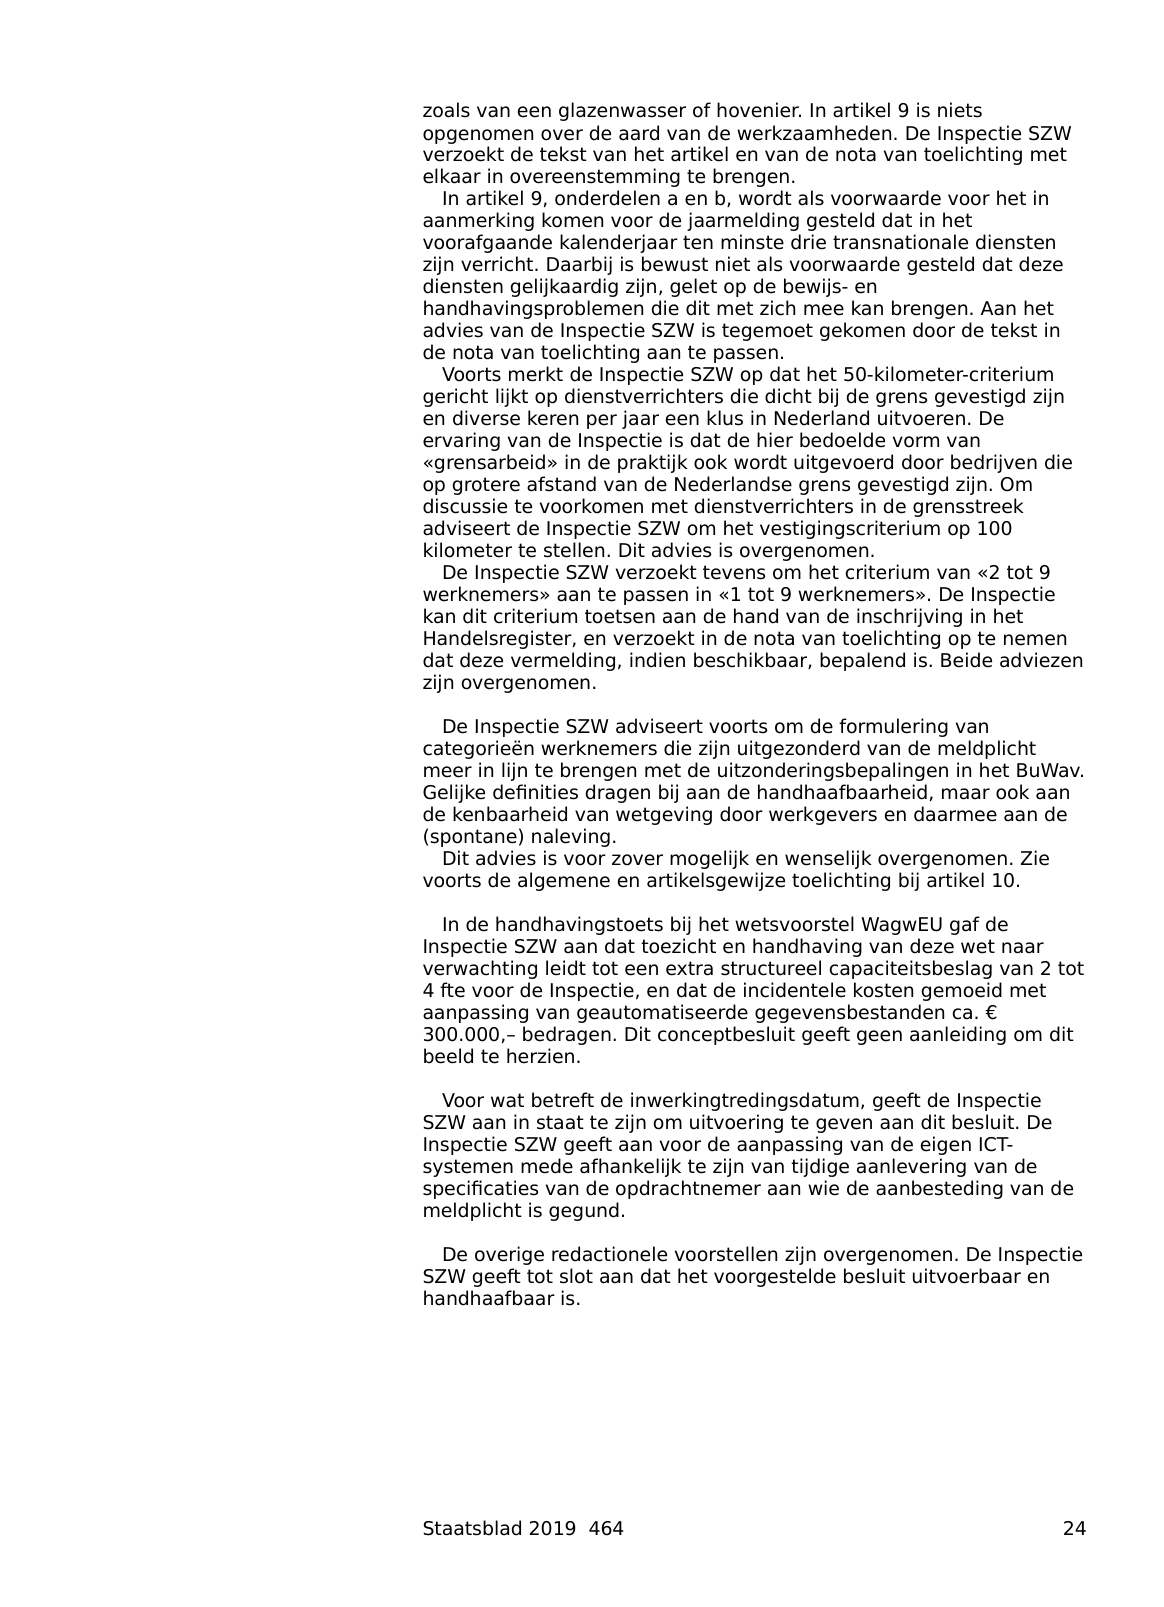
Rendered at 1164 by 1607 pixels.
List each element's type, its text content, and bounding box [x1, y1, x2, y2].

text Dit advies is voor zover mogelijk en wenselijk overgenomen. Zie voorts de algemene en artikelsgewijze toelichting bij artikel 10. [422, 848, 1087, 892]
text De Inspectie SZW adviseert voorts om de formulering van categorieën werknemers die zijn uitgezonderd van de meldplicht meer in lijn te brengen met de uitzonderingsbepalingen in het BuWav. Gelijke definities dragen bij aan de handhaafbaarheid, maar ook aan de kenbaarheid van wetgeving door werkgevers en daarmee aan de (spontane) naleving. [422, 716, 1087, 848]
text De overige redactionele voorstellen zijn overgenomen. De Inspectie SZW geeft tot slot aan dat het voorgestelde besluit uitvoerbaar en handhaafbaar is. [422, 1244, 1087, 1310]
text De Inspectie SZW verzoekt tevens om het criterium van «2 tot 9 werknemers» aan te passen in «1 tot 9 werknemers». De Inspectie kan dit criterium toetsen aan de hand van de inschrijving in het Handelsregister, en verzoekt in de nota van toelichting op te nemen dat deze vermelding, indien beschikbaar, bepalend is. Beide adviezen zijn overgenomen. [422, 562, 1087, 694]
text zoals van een glazenwasser of hovenier. In artikel 9 is niets opgenomen over de aard van de werkzaamheden. De Inspectie SZW verzoekt de tekst van het artikel en van de nota van toelichting met elkaar in overeenstemming te brengen. [422, 100, 1087, 188]
text In artikel 9, onderdelen a en b, wordt als voorwaarde voor het in aanmerking komen voor de jaarmelding gesteld dat in het voorafgaande kalenderjaar ten minste drie transnationale diensten zijn verricht. Daarbij is bewust niet als voorwaarde gesteld dat deze diensten gelijkaardig zijn, gelet op de bewijs- en handhavingsproblemen die dit met zich mee kan brengen. Aan het advies van de Inspectie SZW is tegemoet gekomen door de tekst in de nota van toelichting aan te passen. [422, 188, 1087, 364]
text Voor wat betreft de inwerkingtredingsdatum, geeft de Inspectie SZW aan in staat te zijn om uitvoering te geven aan dit besluit. De Inspectie SZW geeft aan voor de aanpassing van de eigen ICT-systemen mede afhankelijk te zijn van tijdige aanlevering van de specificaties van de opdrachtnemer aan wie de aanbesteding van de meldplicht is gegund. [422, 1090, 1087, 1222]
text Voorts merkt de Inspectie SZW op dat het 50-kilometer-criterium gericht lijkt op dienstverrichters die dicht bij de grens gevestigd zijn en diverse keren per jaar een klus in Nederland uitvoeren. De ervaring van de Inspectie is dat de hier bedoelde vorm van «grensarbeid» in de praktijk ook wordt uitgevoerd door bedrijven die op grotere afstand van de Nederlandse grens gevestigd zijn. Om discussie te voorkomen met dienstverrichters in de grensstreek adviseert de Inspectie SZW om het vestigingscriterium op 100 kilometer te stellen. Dit advies is overgenomen. [422, 364, 1087, 562]
text In de handhavingstoets bij het wetsvoorstel WagwEU gaf de Inspectie SZW aan dat toezicht en handhaving van deze wet naar verwachting leidt tot een extra structureel capaciteitsbeslag van 2 tot 4 fte voor de Inspectie, en dat de incidentele kosten gemoeid met aanpassing van geautomatiseerde gegevensbestanden ca. € 300.000,– bedragen. Dit conceptbesluit geeft geen aanleiding om dit beeld te herzien. [422, 914, 1087, 1068]
